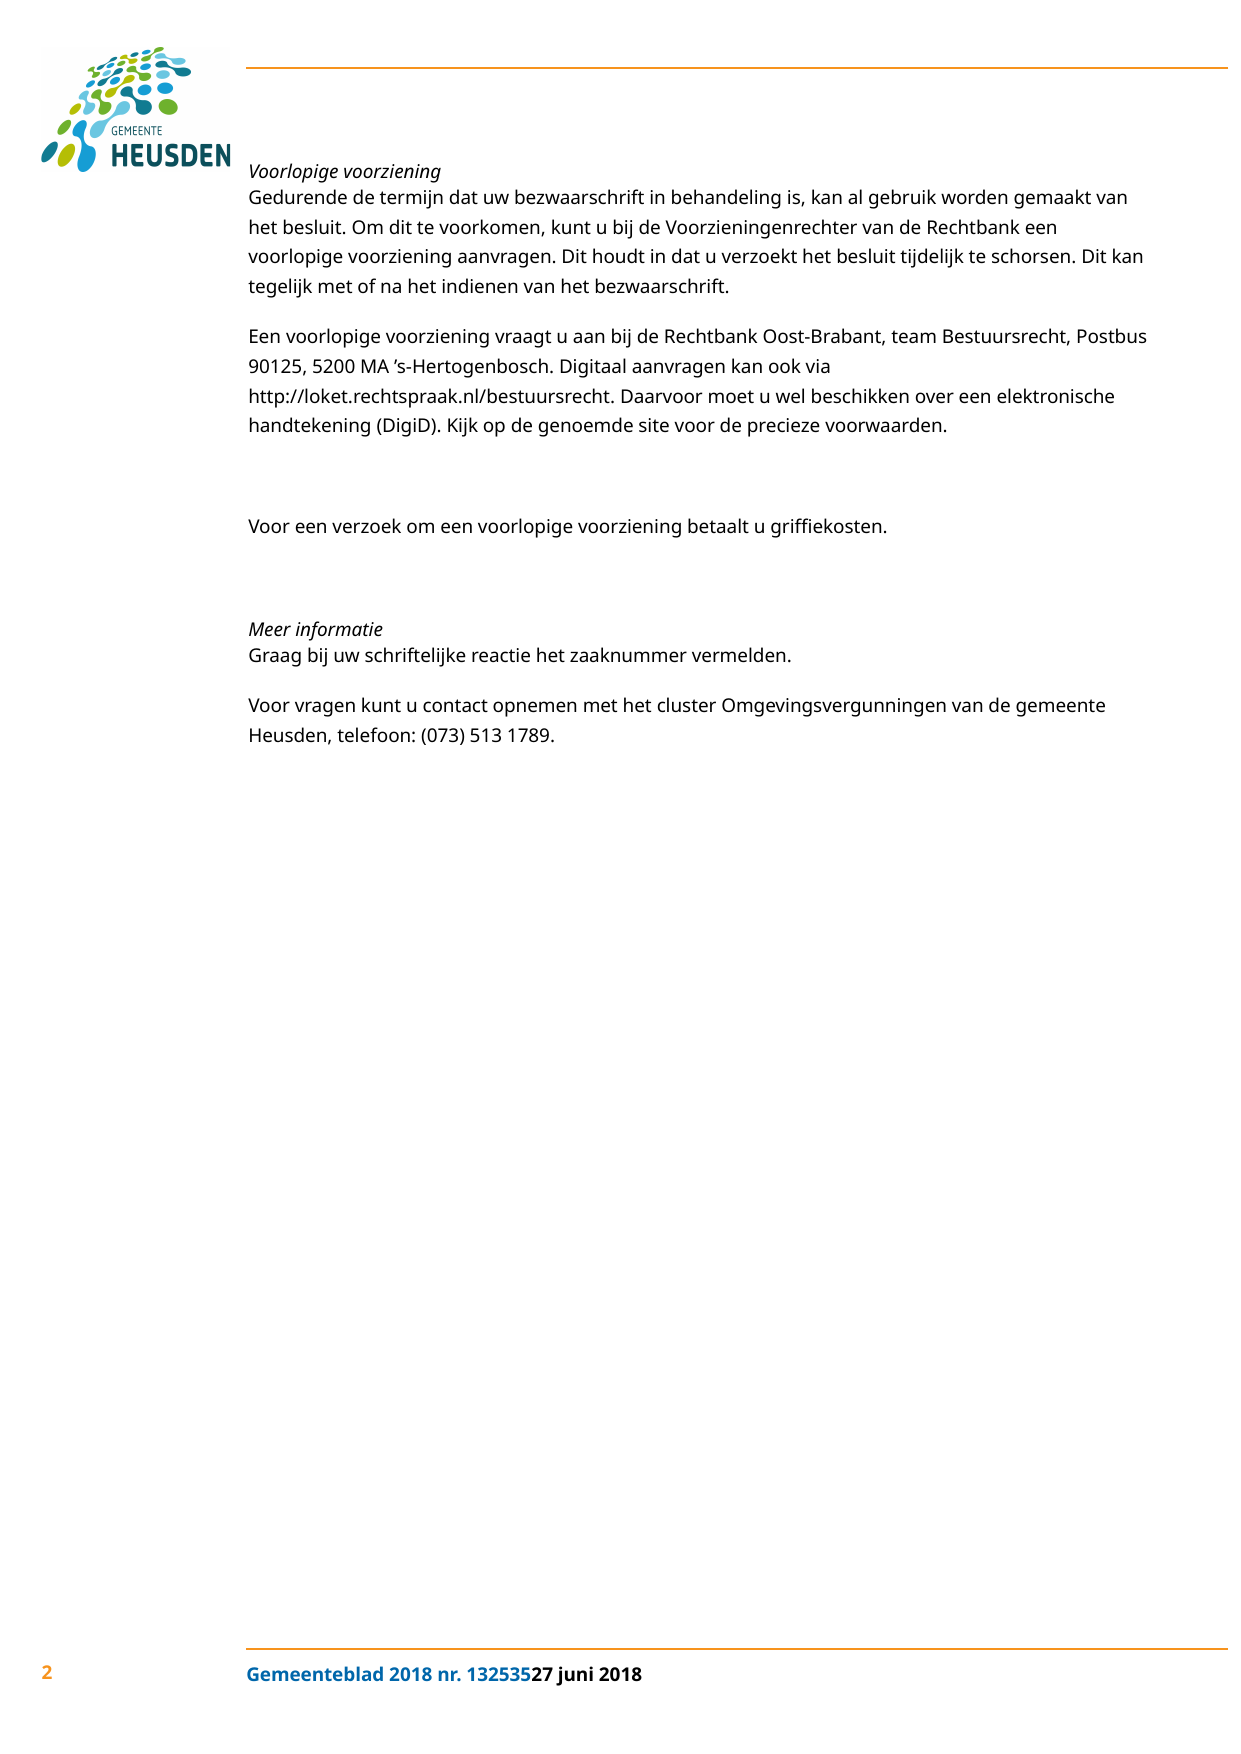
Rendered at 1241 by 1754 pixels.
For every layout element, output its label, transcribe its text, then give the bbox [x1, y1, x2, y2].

text Voor vragen kunt u contact opnemen met het cluster Omgevingsvergunningen van de gemeente Heusden, telefoon: (073) 513 1789. [248, 693, 1152, 748]
text Gedurende de termijn dat uw bezwaarschrift in behandeling is, kan al gebruik worden gemaakt van het besluit. Om dit te voorkomen, kunt u bij de Voorzieningenrechter van de Rechtbank een voorlopige voorziening aanvragen. Dit houdt in dat u verzoekt het besluit tijdelijk te schorsen. Dit kan tegelijk met of na het indienen van het bezwaarschrift. [248, 184, 1152, 299]
picture [41, 47, 231, 172]
text Graag bij uw schriftelijke reactie het zaaknummer vermelden. [248, 642, 1152, 668]
text Voorlopige voorziening [248, 159, 1152, 184]
text Voor een verzoek om een voorlopige voorziening betaalt u griffiekosten. [248, 513, 1152, 539]
text Een voorlopige voorziening vraagt u aan bij de Rechtbank Oost-Brabant, team Bestuursrecht, Postbus 90125, 5200 MA ’s-Hertogenbosch. Digitaal aanvragen kan ook via http://loket.rechtspraak.nl/bestuursrecht. Daarvoor moet u wel beschikken over een elektronische handtekening (DigiD). Kijk op de genoemde site voor de precieze voorwaarden. [248, 324, 1152, 438]
text Meer informatie [248, 616, 1152, 642]
